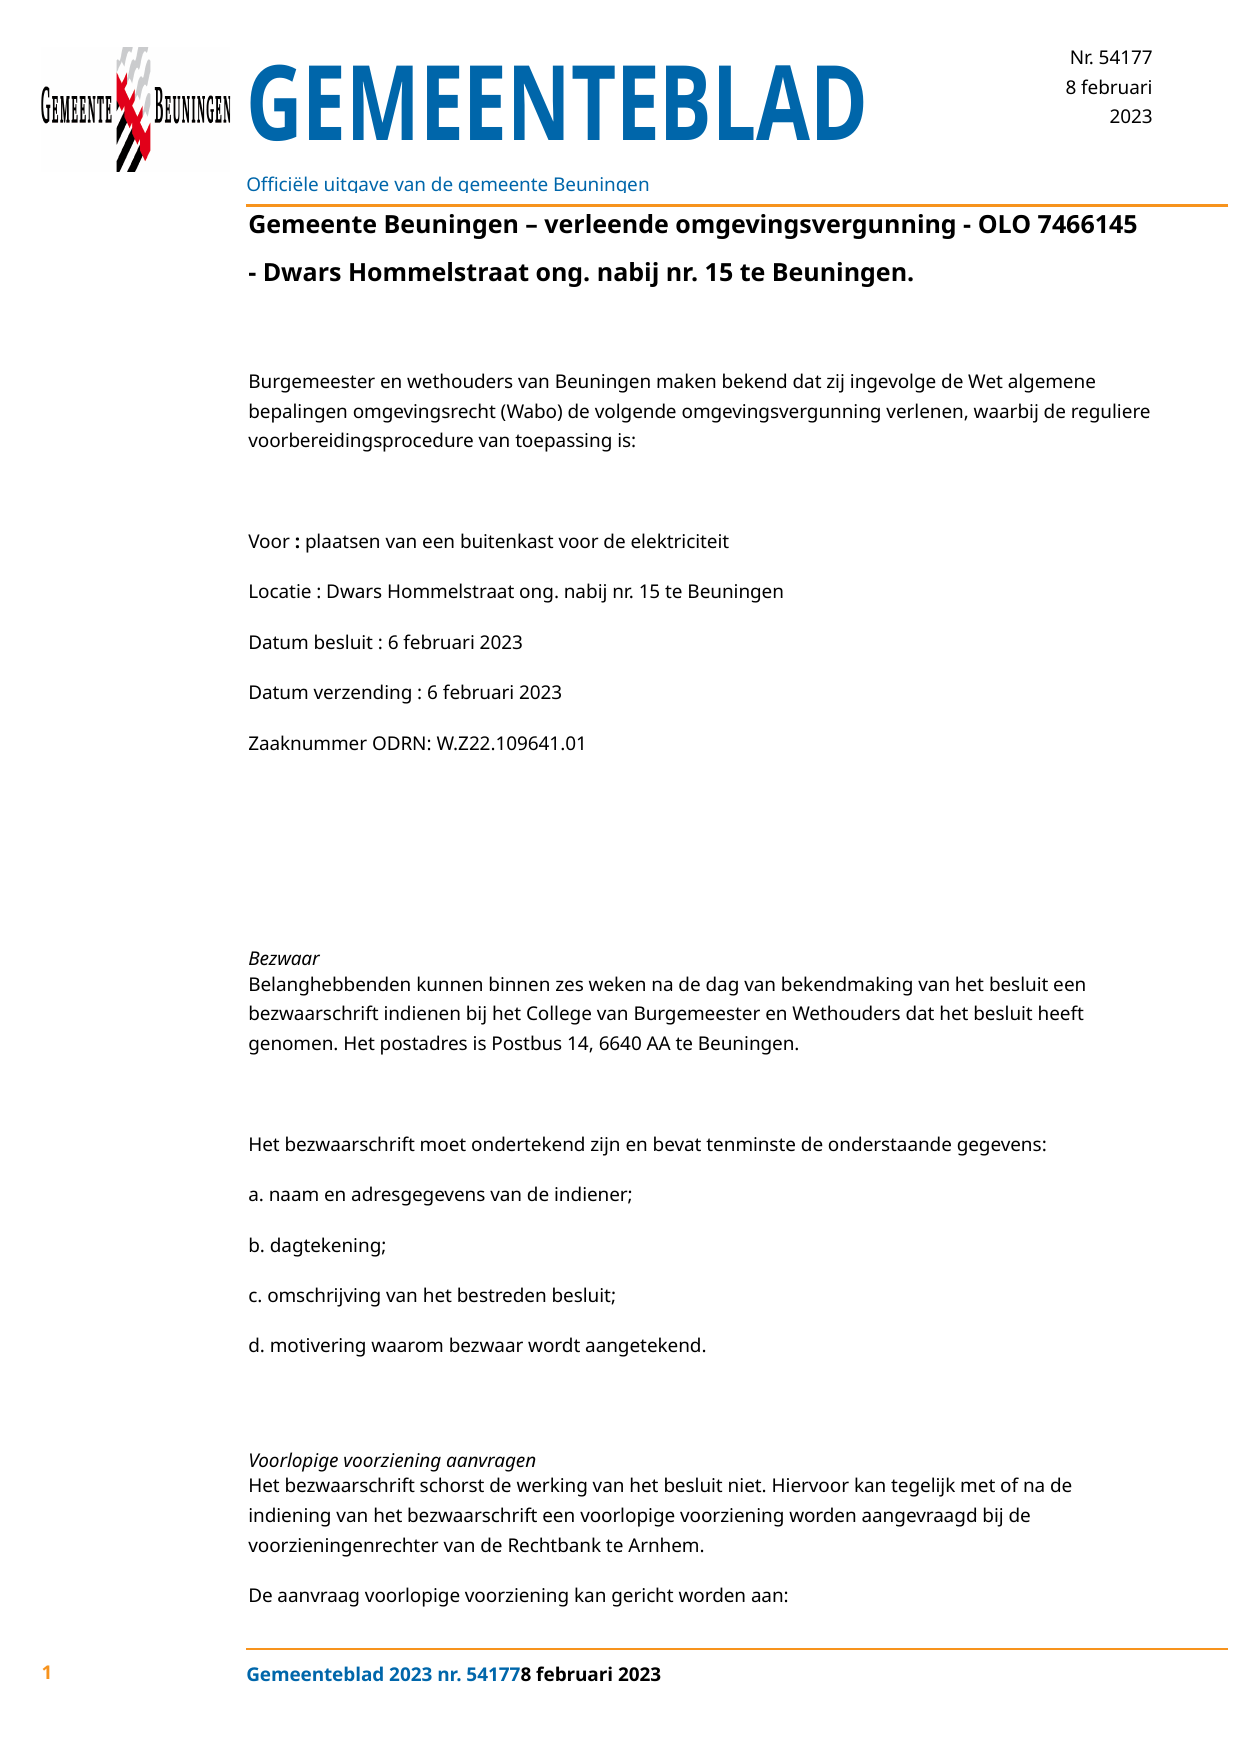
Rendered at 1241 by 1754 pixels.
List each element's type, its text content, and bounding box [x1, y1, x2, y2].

text Gemeente Beuningen – verleende omgevingsvergunning - OLO 7466145 - Dwars Hommelstraat ong. nabij nr. 15 te Beuningen. [248, 207, 1152, 288]
text Datum verzending : 6 februari 2023 [248, 679, 1152, 705]
text c. omschrijving van het bestreden besluit; [248, 1282, 1152, 1308]
text Bezwaar [248, 945, 1152, 971]
text Het bezwaarschrift schorst de werking van het besluit niet. Hiervoor kan tegelijk met of na de indiening van het bezwaarschrift een voorlopige voorziening worden aangevraagd bij de voorzieningenrechter van de Rechtbank te Arnhem. [248, 1473, 1152, 1558]
text Voor : plaatsen van een buitenkast voor de elektriciteit [248, 528, 1152, 554]
text Voorlopige voorziening aanvragen [248, 1447, 1152, 1473]
text De aanvraag voorlopige voorziening kan gericht worden aan: [248, 1582, 1152, 1608]
text Locatie : Dwars Hommelstraat ong. nabij nr. 15 te Beuningen [248, 579, 1152, 604]
text Burgemeester en wethouders van Beuningen maken bekend dat zij ingevolge de Wet algemene bepalingen omgevingsrecht (Wabo) de volgende omgevingsvergunning verlenen, waarbij de reguliere voorbereidingsprocedure van toepassing is: [248, 368, 1152, 453]
picture [41, 47, 231, 172]
text b. dagtekening; [248, 1232, 1152, 1257]
text d. motivering waarom bezwaar wordt aangetekend. [248, 1333, 1152, 1358]
text Zaaknummer ODRN: W.Z22.109641.01 [248, 730, 1152, 756]
text Datum besluit : 6 februari 2023 [248, 629, 1152, 655]
text a. naam en adresgegevens van de indiener; [248, 1181, 1152, 1207]
text Het bezwaarschrift moet ondertekend zijn en bevat tenminste de onderstaande gegevens: [248, 1131, 1152, 1157]
text Belanghebbenden kunnen binnen zes weken na de dag van bekendmaking van het besluit een bezwaarschrift indienen bij het College van Burgemeester en Wethouders dat het besluit heeft genomen. Het postadres is Postbus 14, 6640 AA te Beuningen. [248, 971, 1152, 1056]
